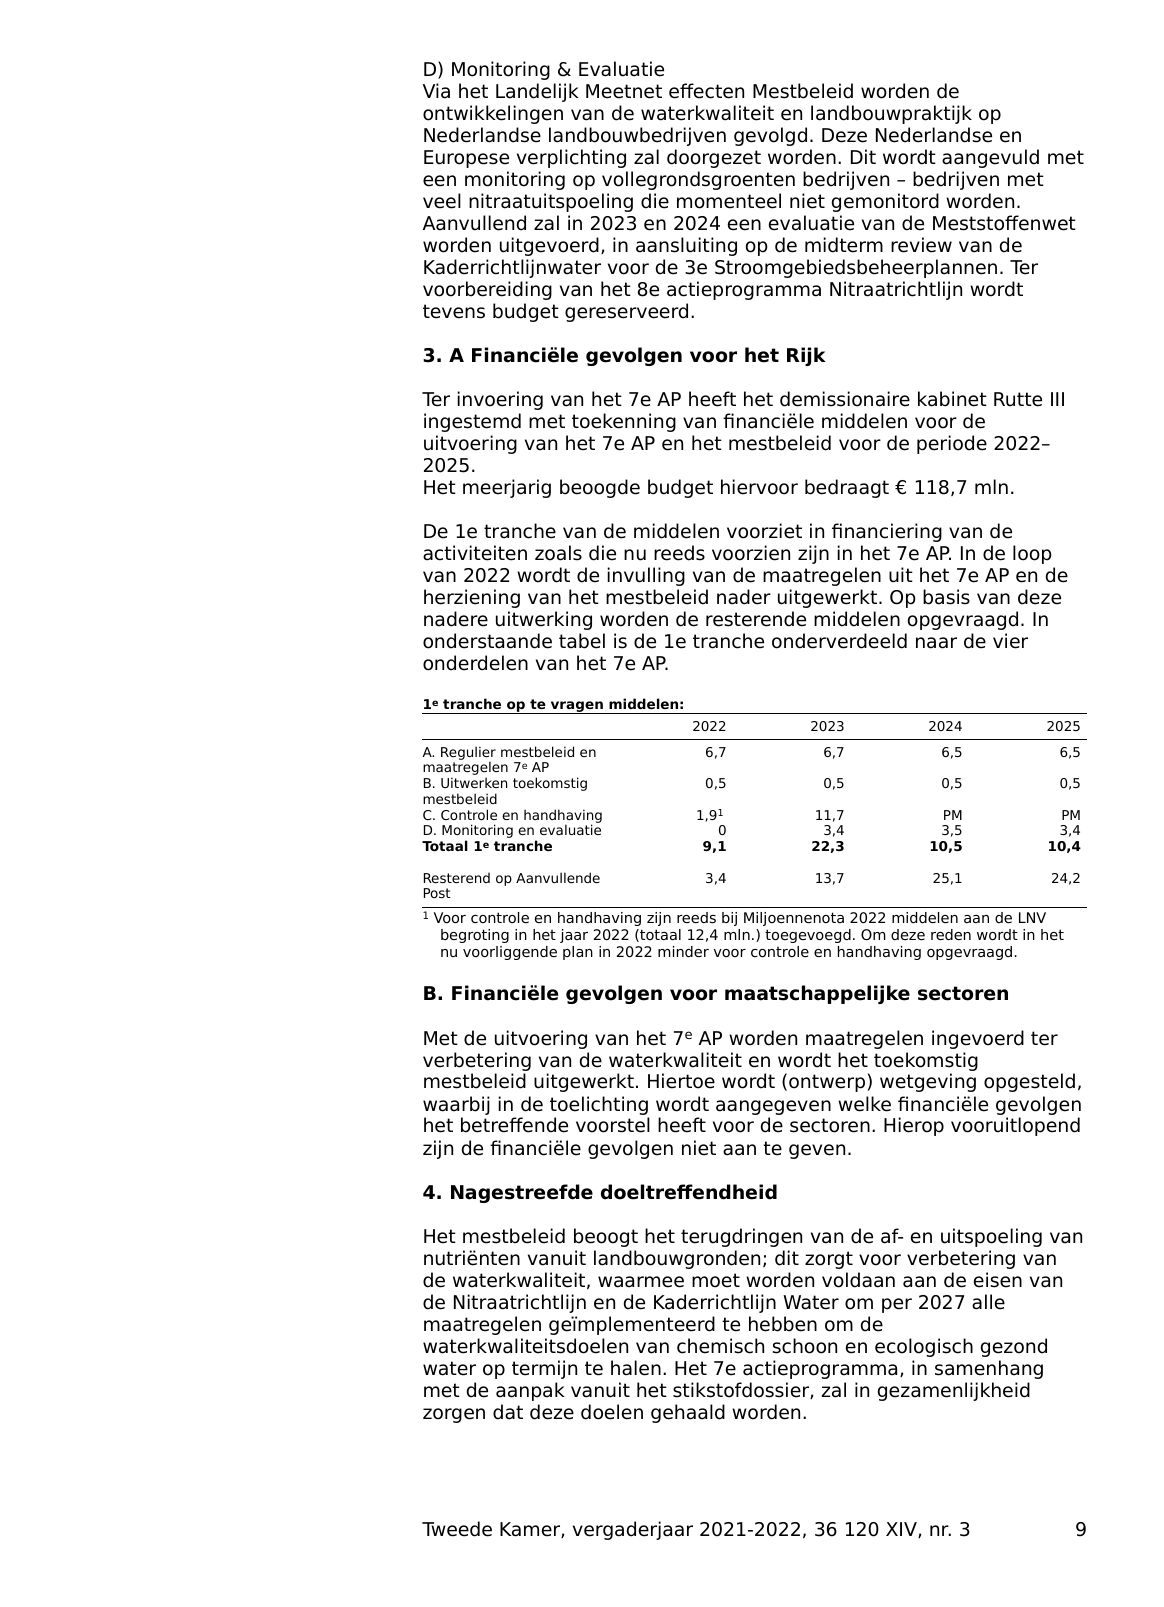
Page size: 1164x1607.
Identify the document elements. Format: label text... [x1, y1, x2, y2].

table_cell B. Uitwerken toekomstig mestbeleid [422, 776, 614, 807]
table_cell [969, 855, 1087, 870]
table_cell [614, 855, 732, 870]
table_cell 10,4 [969, 839, 1087, 855]
table_cell PM [969, 808, 1087, 823]
table_cell 3,4 [969, 823, 1087, 839]
table_cell 0,5 [614, 776, 732, 807]
table_cell [422, 714, 614, 739]
text Met de uitvoering van het 7e AP worden maatregelen ingevoerd ter verbetering van de waterkwaliteit en wordt het toekomstig mestbeleid uitgewerkt. Hiertoe wordt (ontwerp) wetgeving opgesteld, waarbij in de toelichting wordt aangegeven welke financiële gevolgen het betreffende voorstel heeft voor de sectoren. Hierop vooruitlopend zijn de financiële gevolgen niet aan te geven. [422, 1027, 1087, 1159]
table_cell [422, 855, 614, 870]
table_cell 22,3 [732, 839, 850, 855]
table_cell 3,5 [850, 823, 968, 839]
text Het meerjarig beoogde budget hiervoor bedraagt € 118,7 mln. [422, 477, 1087, 499]
table_cell [850, 855, 968, 870]
text De 1e tranche van de middelen voorziet in financiering van de activiteiten zoals die nu reeds voorzien zijn in het 7e AP. In de loop van 2022 wordt de invulling van de maatregelen uit het 7e AP en de herziening van het mestbeleid nader uitgewerkt. Op basis van deze nadere uitwerking worden de resterende middelen opgevraagd. In onderstaande tabel is de 1e tranche onderverdeeld naar de vier onderdelen van het 7e AP. [422, 521, 1087, 675]
table_cell 1,91 [614, 808, 732, 823]
subtitle B. Financiële gevolgen voor maatschappelijke sectoren [422, 983, 1087, 1005]
subtitle 4. Nagestreefde doeltreffendheid [422, 1182, 1087, 1203]
table_cell 3,4 [614, 870, 732, 907]
table_cell 11,7 [732, 808, 850, 823]
table_cell 10,5 [850, 839, 968, 855]
table_cell Totaal 1e tranche [422, 839, 614, 855]
table_cell Resterend op Aanvullende Post [422, 870, 614, 907]
table_cell 1 Voor controle en handhaving zijn reeds bij Miljoennenota 2022 middelen aan de LNV begroting in het jaar 2022 (totaal 12,4 mln.) toegevoegd. Om deze reden wordt in het nu voorliggende plan in 2022 minder voor controle en handhaving opgevraagd. [422, 908, 1087, 961]
subtitle 3. A Financiële gevolgen voor het Rijk [422, 345, 1087, 367]
table_cell PM [850, 808, 968, 823]
text Ter invoering van het 7e AP heeft het demissionaire kabinet Rutte III ingestemd met toekenning van financiële middelen voor de uitvoering van het 7e AP en het mestbeleid voor de periode 2022–2025. [422, 389, 1087, 477]
table_cell A. Regulier mestbeleid en maatregelen 7e AP [422, 740, 614, 776]
table_cell 0 [614, 823, 732, 839]
table_cell 13,7 [732, 870, 850, 907]
table_cell 3,4 [732, 823, 850, 839]
table_cell 0,5 [850, 776, 968, 807]
text Het mestbeleid beoogt het terugdringen van de af- en uitspoeling van nutriënten vanuit landbouwgronden; dit zorgt voor verbetering van de waterkwaliteit, waarmee moet worden voldaan aan de eisen van de Nitraatrichtlijn en de Kaderrichtlijn Water om per 2027 alle maatregelen geïmplementeerd te hebben om de waterkwaliteitsdoelen van chemisch schoon en ecologisch gezond water op termijn te halen. Het 7e actieprogramma, in samenhang met de aanpak vanuit het stikstofdossier, zal in gezamenlijkheid zorgen dat deze doelen gehaald worden. [422, 1226, 1087, 1423]
table_cell 6,5 [969, 740, 1087, 776]
table_cell 6,5 [850, 740, 968, 776]
table_cell 25,1 [850, 870, 968, 907]
table_cell C. Controle en handhaving [422, 808, 614, 823]
table_cell 2023 [732, 714, 850, 739]
table_cell 0,5 [732, 776, 850, 807]
text Via het Landelijk Meetnet effecten Mestbeleid worden de ontwikkelingen van de waterkwaliteit en landbouwpraktijk op Nederlandse landbouwbedrijven gevolgd. Deze Nederlandse en Europese verplichting zal doorgezet worden. Dit wordt aangevuld met een monitoring op vollegrondsgroenten bedrijven – bedrijven met veel nitraatuitspoeling die momenteel niet gemonitord worden. Aanvullend zal in 2023 en 2024 een evaluatie van de Meststoffenwet worden uitgevoerd, in aansluiting op de midterm review van de Kaderrichtlijnwater voor de 3e Stroomgebiedsbeheerplannen. Ter voorbereiding van het 8e actieprogramma Nitraatrichtlijn wordt tevens budget gereserveerd. [422, 81, 1087, 323]
table_cell 2024 [850, 714, 968, 739]
table_cell 9,1 [614, 839, 732, 855]
table_cell 6,7 [614, 740, 732, 776]
table_header 1e tranche op te vragen middelen: [422, 697, 1087, 713]
table_cell 6,7 [732, 740, 850, 776]
table_cell [732, 855, 850, 870]
table_cell 2022 [614, 714, 732, 739]
table_cell D. Monitoring en evaluatie [422, 823, 614, 839]
table_cell 0,5 [969, 776, 1087, 807]
table_cell 24,2 [969, 870, 1087, 907]
table_cell 2025 [969, 714, 1087, 739]
text D) Monitoring & Evaluatie [422, 59, 1087, 81]
